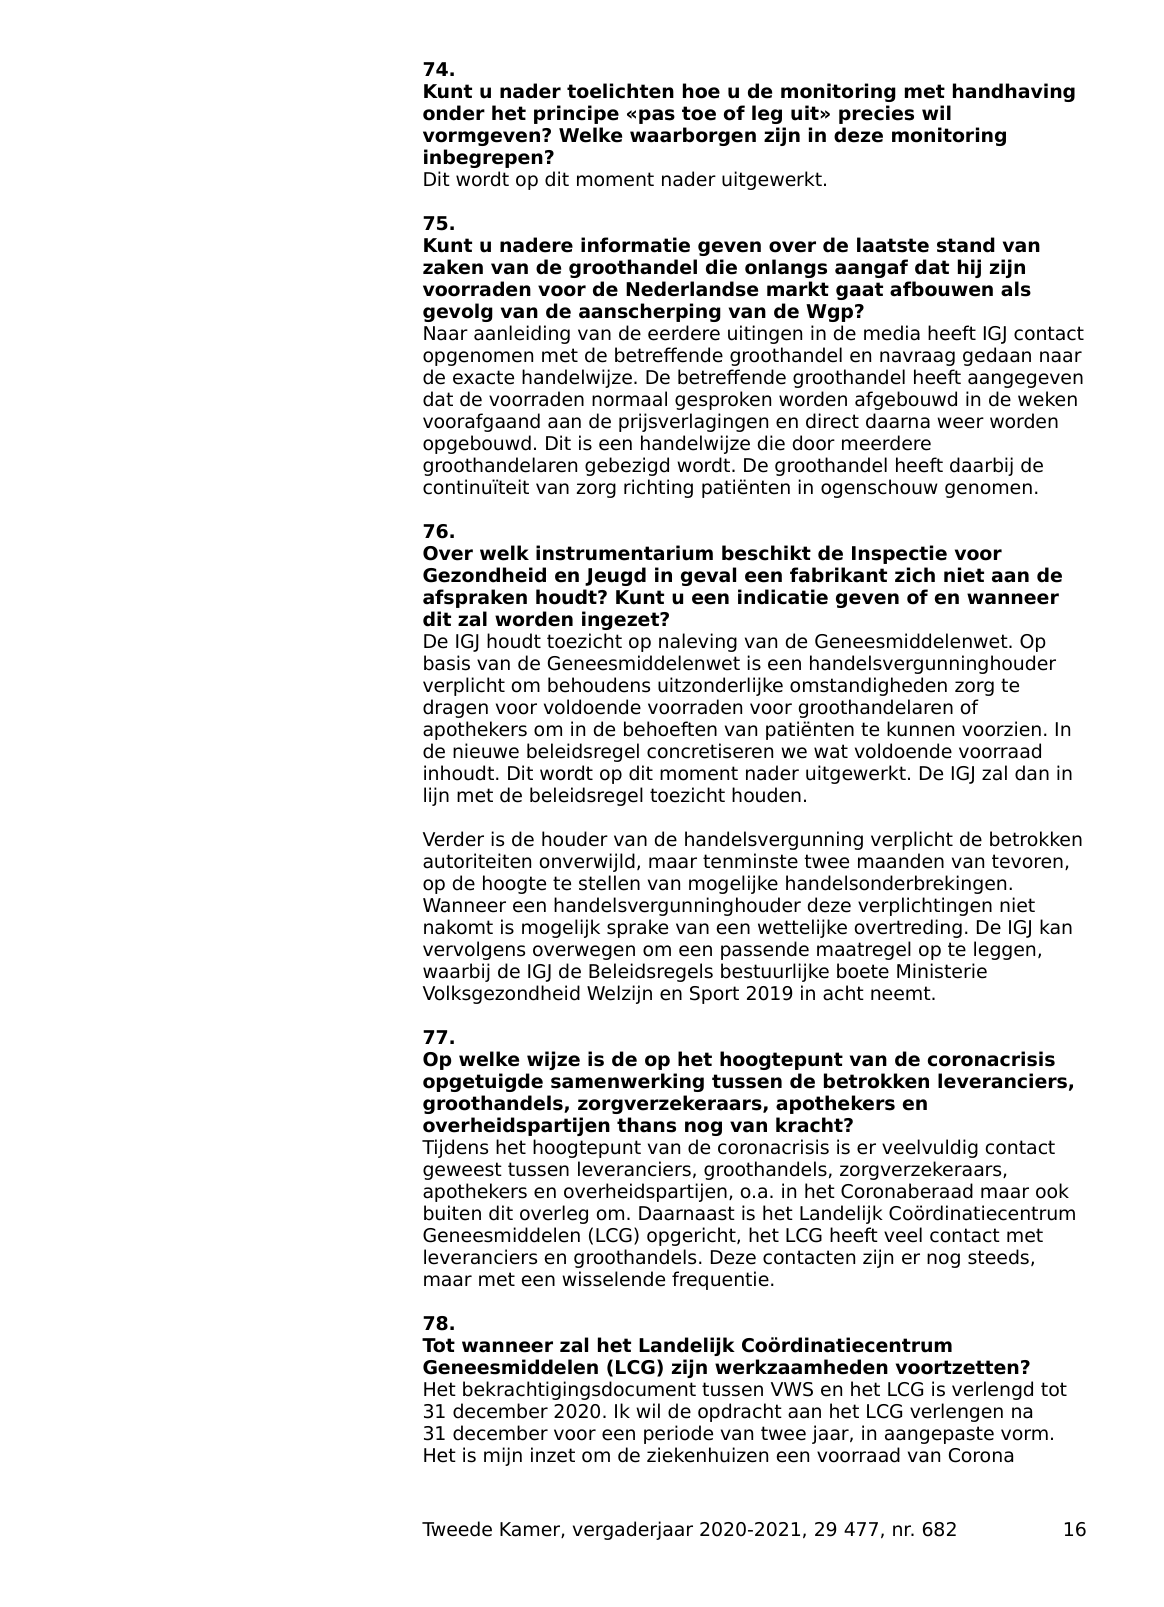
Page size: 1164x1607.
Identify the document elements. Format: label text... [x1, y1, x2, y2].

text Het bekrachtigingsdocument tussen VWS en het LCG is verlengd tot 31 december 2020. Ik wil de opdracht aan het LCG verlengen na 31 december voor een periode van twee jaar, in aangepaste vorm. Het is mijn inzet om de ziekenhuizen een voorraad van Corona [422, 1379, 1087, 1467]
text 78. [422, 1313, 1087, 1335]
text Over welk instrumentarium beschikt de Inspectie voor Gezondheid en Jeugd in geval een fabrikant zich niet aan de afspraken houdt? Kunt u een indicatie geven of en wanneer dit zal worden ingezet? [422, 543, 1087, 631]
text Tijdens het hoogtepunt van de coronacrisis is er veelvuldig contact geweest tussen leveranciers, groothandels, zorgverzekeraars, apothekers en overheidspartijen, o.a. in het Coronaberaad maar ook buiten dit overleg om. Daarnaast is het Landelijk Coördinatiecentrum Geneesmiddelen (LCG) opgericht, het LCG heeft veel contact met leveranciers en groothandels. Deze contacten zijn er nog steeds, maar met een wisselende frequentie. [422, 1137, 1087, 1291]
text 77. [422, 1027, 1087, 1049]
text Kunt u nadere informatie geven over de laatste stand van zaken van de groothandel die onlangs aangaf dat hij zijn voorraden voor de Nederlandse markt gaat afbouwen als gevolg van de aanscherping van de Wgp? [422, 235, 1087, 323]
text 74. [422, 59, 1087, 81]
text Op welke wijze is de op het hoogtepunt van de coronacrisis opgetuigde samenwerking tussen de betrokken leveranciers, groothandels, zorgverzekeraars, apothekers en overheidspartijen thans nog van kracht? [422, 1049, 1087, 1137]
text Naar aanleiding van de eerdere uitingen in de media heeft IGJ contact opgenomen met de betreffende groothandel en navraag gedaan naar de exacte handelwijze. De betreffende groothandel heeft aangegeven dat de voorraden normaal gesproken worden afgebouwd in de weken voorafgaand aan de prijsverlagingen en direct daarna weer worden opgebouwd. Dit is een handelwijze die door meerdere groothandelaren gebezigd wordt. De groothandel heeft daarbij de continuïteit van zorg richting patiënten in ogenschouw genomen. [422, 323, 1087, 499]
text Kunt u nader toelichten hoe u de monitoring met handhaving onder het principe «pas toe of leg uit» precies wil vormgeven? Welke waarborgen zijn in deze monitoring inbegrepen? [422, 81, 1087, 169]
text Dit wordt op dit moment nader uitgewerkt. [422, 169, 1087, 191]
text 75. [422, 213, 1087, 235]
text Tot wanneer zal het Landelijk Coördinatiecentrum Geneesmiddelen (LCG) zijn werkzaamheden voortzetten? [422, 1335, 1087, 1379]
text 76. [422, 521, 1087, 543]
text De IGJ houdt toezicht op naleving van de Geneesmiddelenwet. Op basis van de Geneesmiddelenwet is een handelsvergunninghouder verplicht om behoudens uitzonderlijke omstandigheden zorg te dragen voor voldoende voorraden voor groothandelaren of apothekers om in de behoeften van patiënten te kunnen voorzien. In de nieuwe beleidsregel concretiseren we wat voldoende voorraad inhoudt. Dit wordt op dit moment nader uitgewerkt. De IGJ zal dan in lijn met de beleidsregel toezicht houden. [422, 631, 1087, 807]
text Verder is de houder van de handelsvergunning verplicht de betrokken autoriteiten onverwijld, maar tenminste twee maanden van tevoren, op de hoogte te stellen van mogelijke handelsonderbrekingen. Wanneer een handelsvergunninghouder deze verplichtingen niet nakomt is mogelijk sprake van een wettelijke overtreding. De IGJ kan vervolgens overwegen om een passende maatregel op te leggen, waarbij de IGJ de Beleidsregels bestuurlijke boete Ministerie Volksgezondheid Welzijn en Sport 2019 in acht neemt. [422, 829, 1087, 1005]
